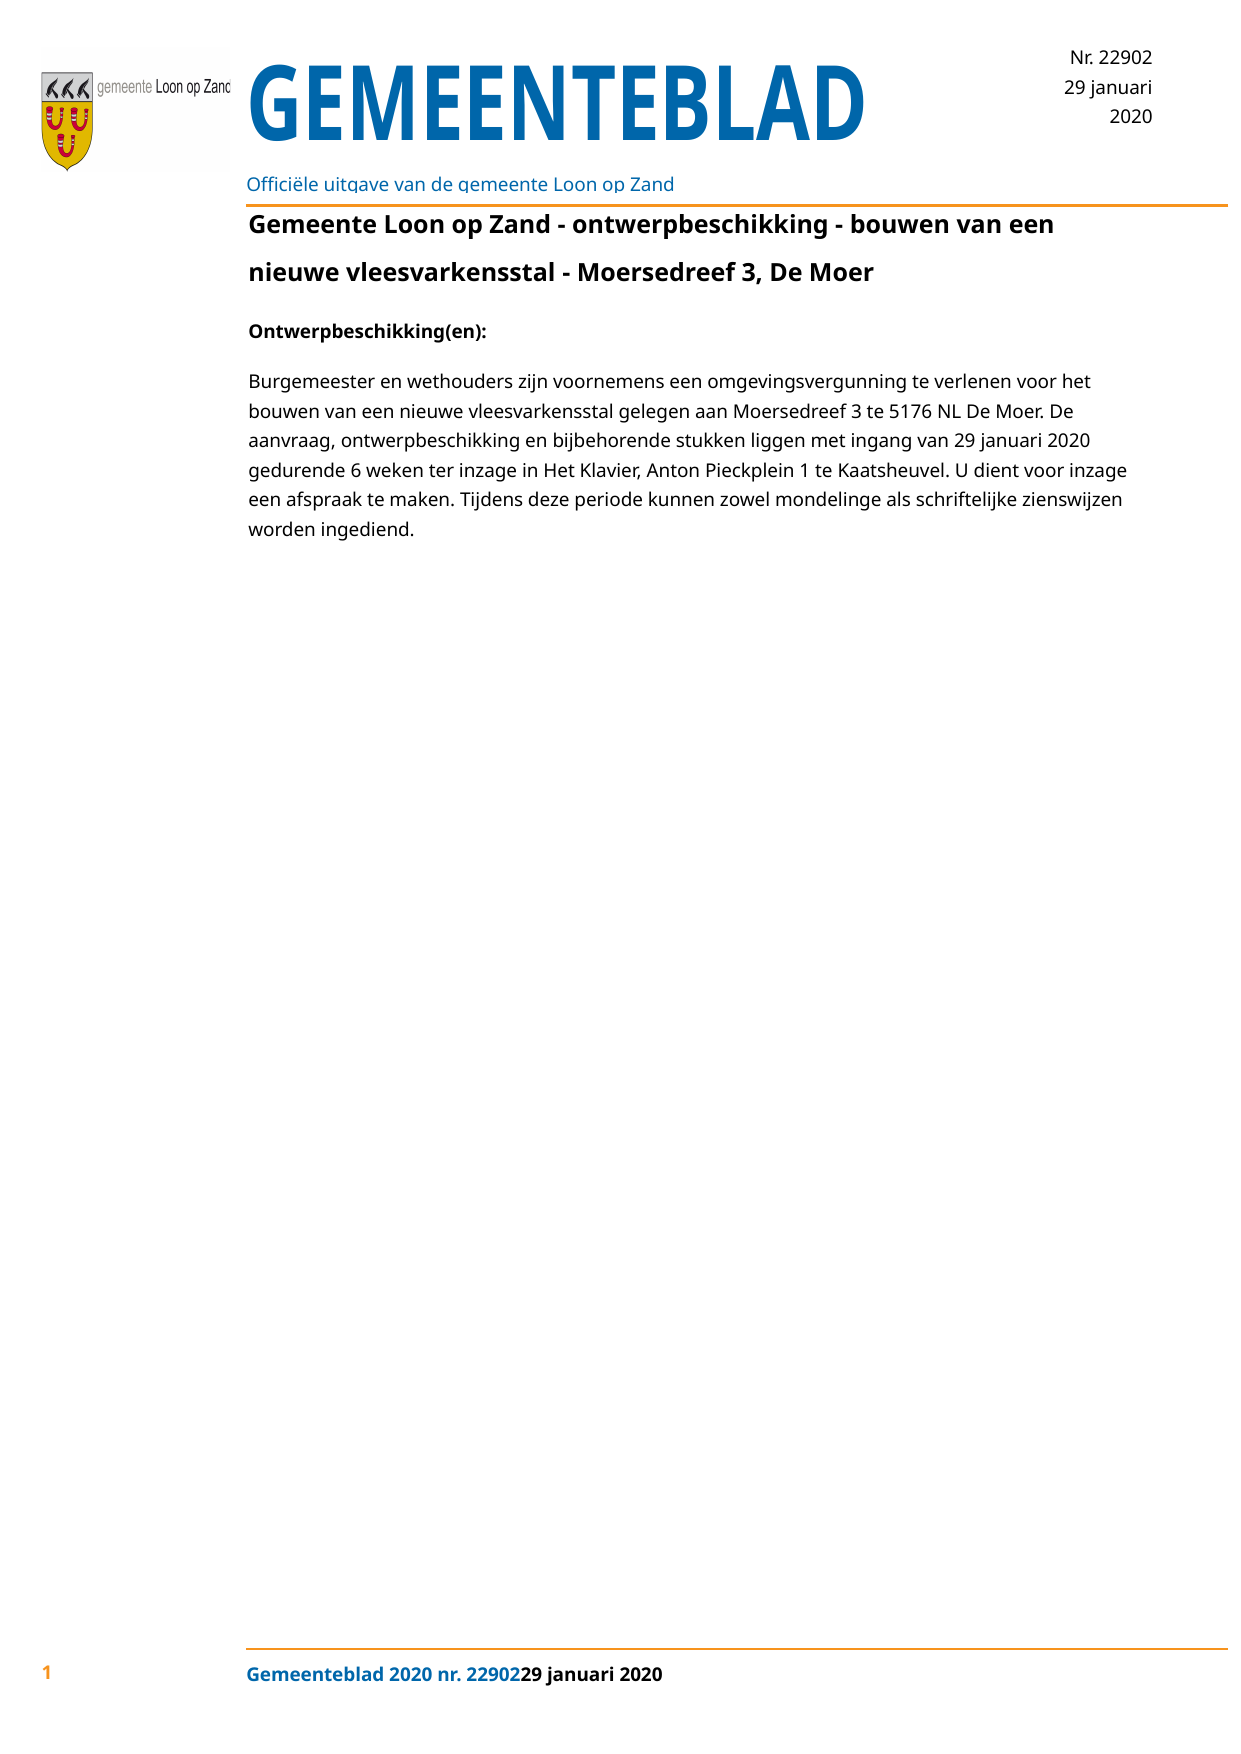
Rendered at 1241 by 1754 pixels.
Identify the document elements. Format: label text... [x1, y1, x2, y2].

text Gemeente Loon op Zand - ontwerpbeschikking - bouwen van een nieuwe vleesvarkensstal - Moersedreef 3, De Moer [248, 207, 1152, 288]
picture [41, 47, 231, 172]
text Ontwerpbeschikking(en): [248, 318, 1152, 344]
text Burgemeester en wethouders zijn voornemens een omgevingsvergunning te verlenen voor het bouwen van een nieuwe vleesvarkensstal gelegen aan Moersedreef 3 te 5176 NL De Moer. De aanvraag, ontwerpbeschikking en bijbehorende stukken liggen met ingang van 29 januari 2020 gedurende 6 weken ter inzage in Het Klavier, Anton Pieckplein 1 te Kaatsheuvel. U dient voor inzage een afspraak te maken. Tijdens deze periode kunnen zowel mondelinge als schriftelijke zienswijzen worden ingediend. [248, 368, 1152, 542]
